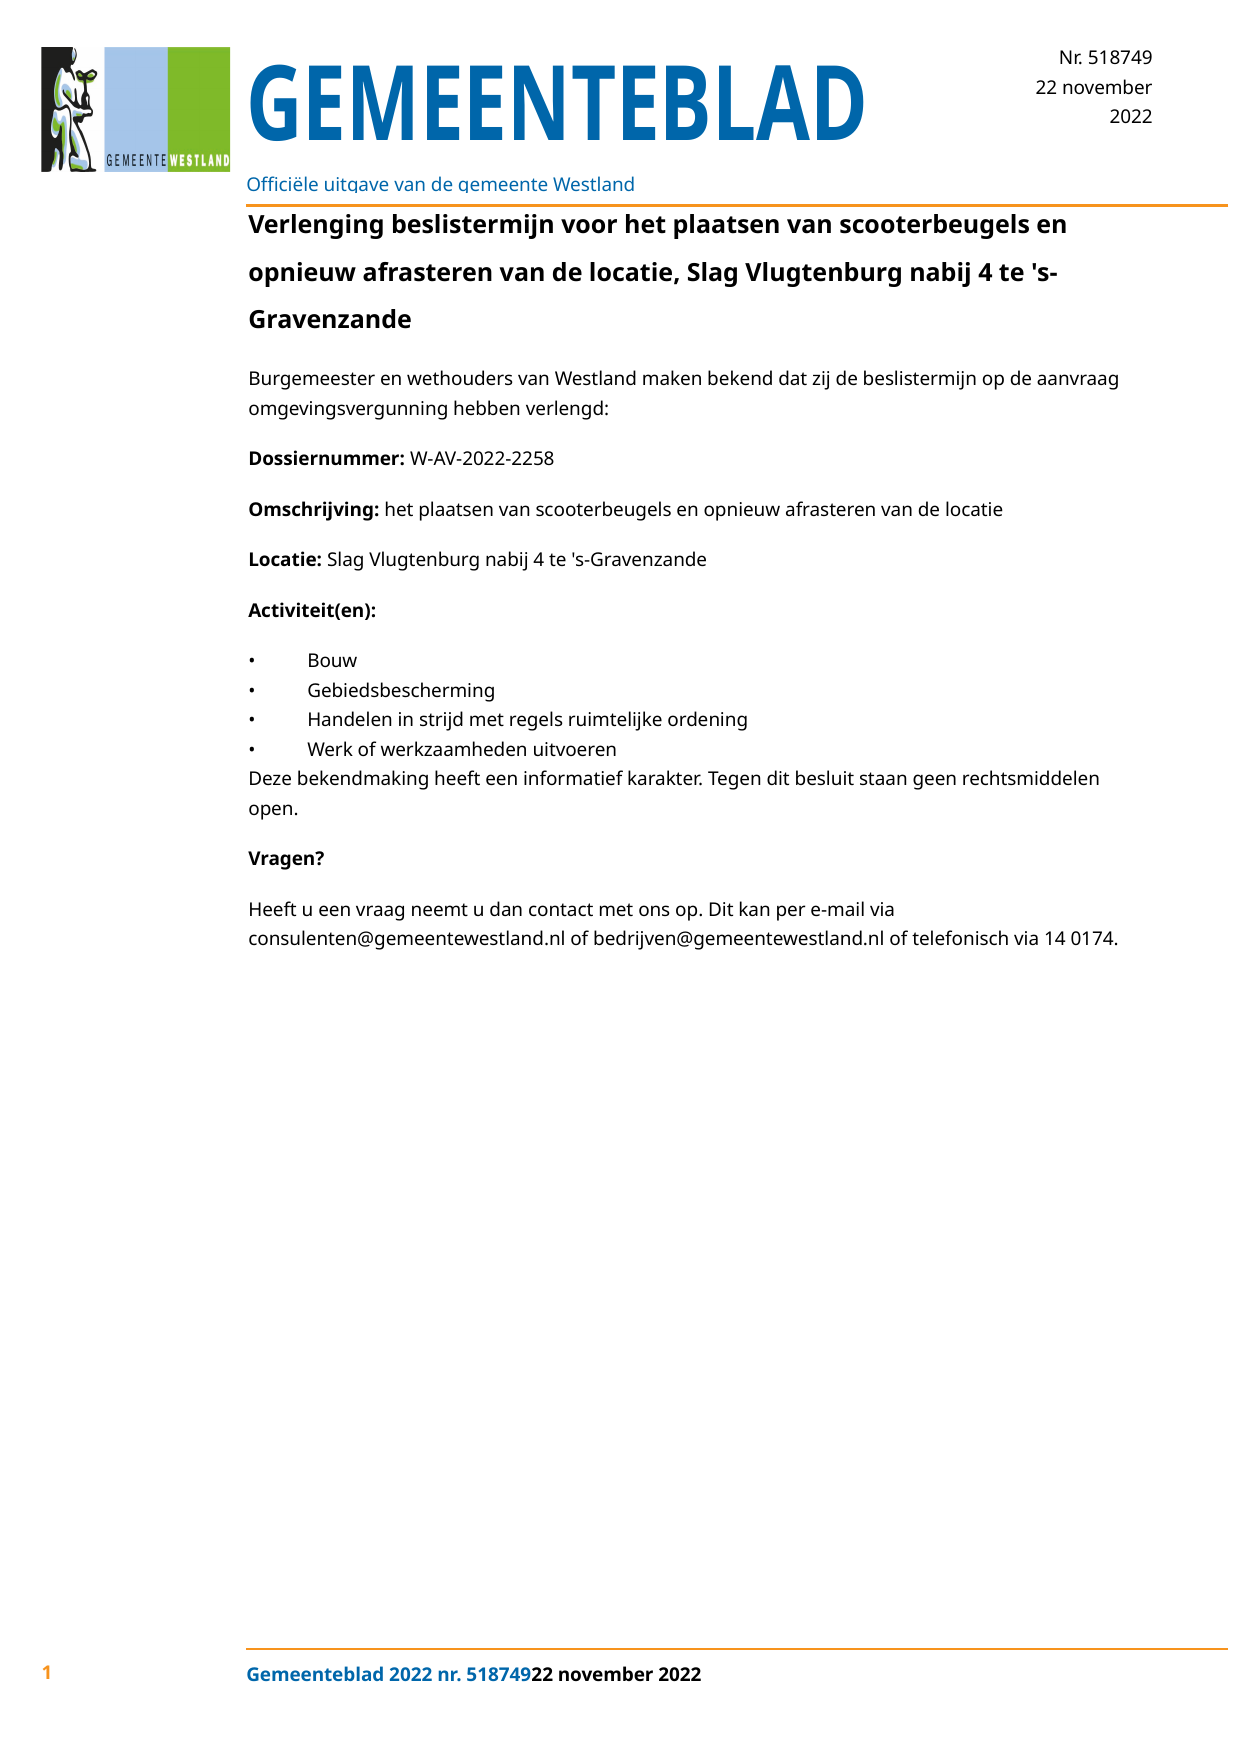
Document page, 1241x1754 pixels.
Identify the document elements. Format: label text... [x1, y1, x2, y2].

text Dossiernummer: W-AV-2022-2258 [248, 446, 1152, 471]
list Handelen in strijd met regels ruimtelijke ordening [248, 706, 1152, 732]
list Bouw [248, 647, 1152, 673]
text Activiteit(en): [248, 597, 1152, 622]
text Burgemeester en wethouders van Westland maken bekend dat zij de beslistermijn op de aanvraag omgevingsvergunning hebben verlengd: [248, 366, 1152, 421]
text Verlenging beslistermijn voor het plaatsen van scooterbeugels en opnieuw afrasteren van de locatie, Slag Vlugtenburg nabij 4 te 's-Gravenzande [248, 207, 1152, 336]
picture [41, 47, 231, 172]
list Werk of werkzaamheden uitvoeren [248, 736, 1152, 762]
list Gebiedsbescherming [248, 677, 1152, 702]
text Deze bekendmaking heeft een informatief karakter. Tegen dit besluit staan geen rechtsmiddelen open. [248, 766, 1152, 821]
text Heeft u een vraag neemt u dan contact met ons op. Dit kan per e-mail via consulenten@gemeentewestland.nl of bedrijven@gemeentewestland.nl of telefonisch via 14 0174. [248, 896, 1152, 951]
text Locatie: Slag Vlugtenburg nabij 4 te 's-Gravenzande [248, 546, 1152, 572]
text Vragen? [248, 846, 1152, 871]
text Omschrijving: het plaatsen van scooterbeugels en opnieuw afrasteren van de locatie [248, 496, 1152, 522]
